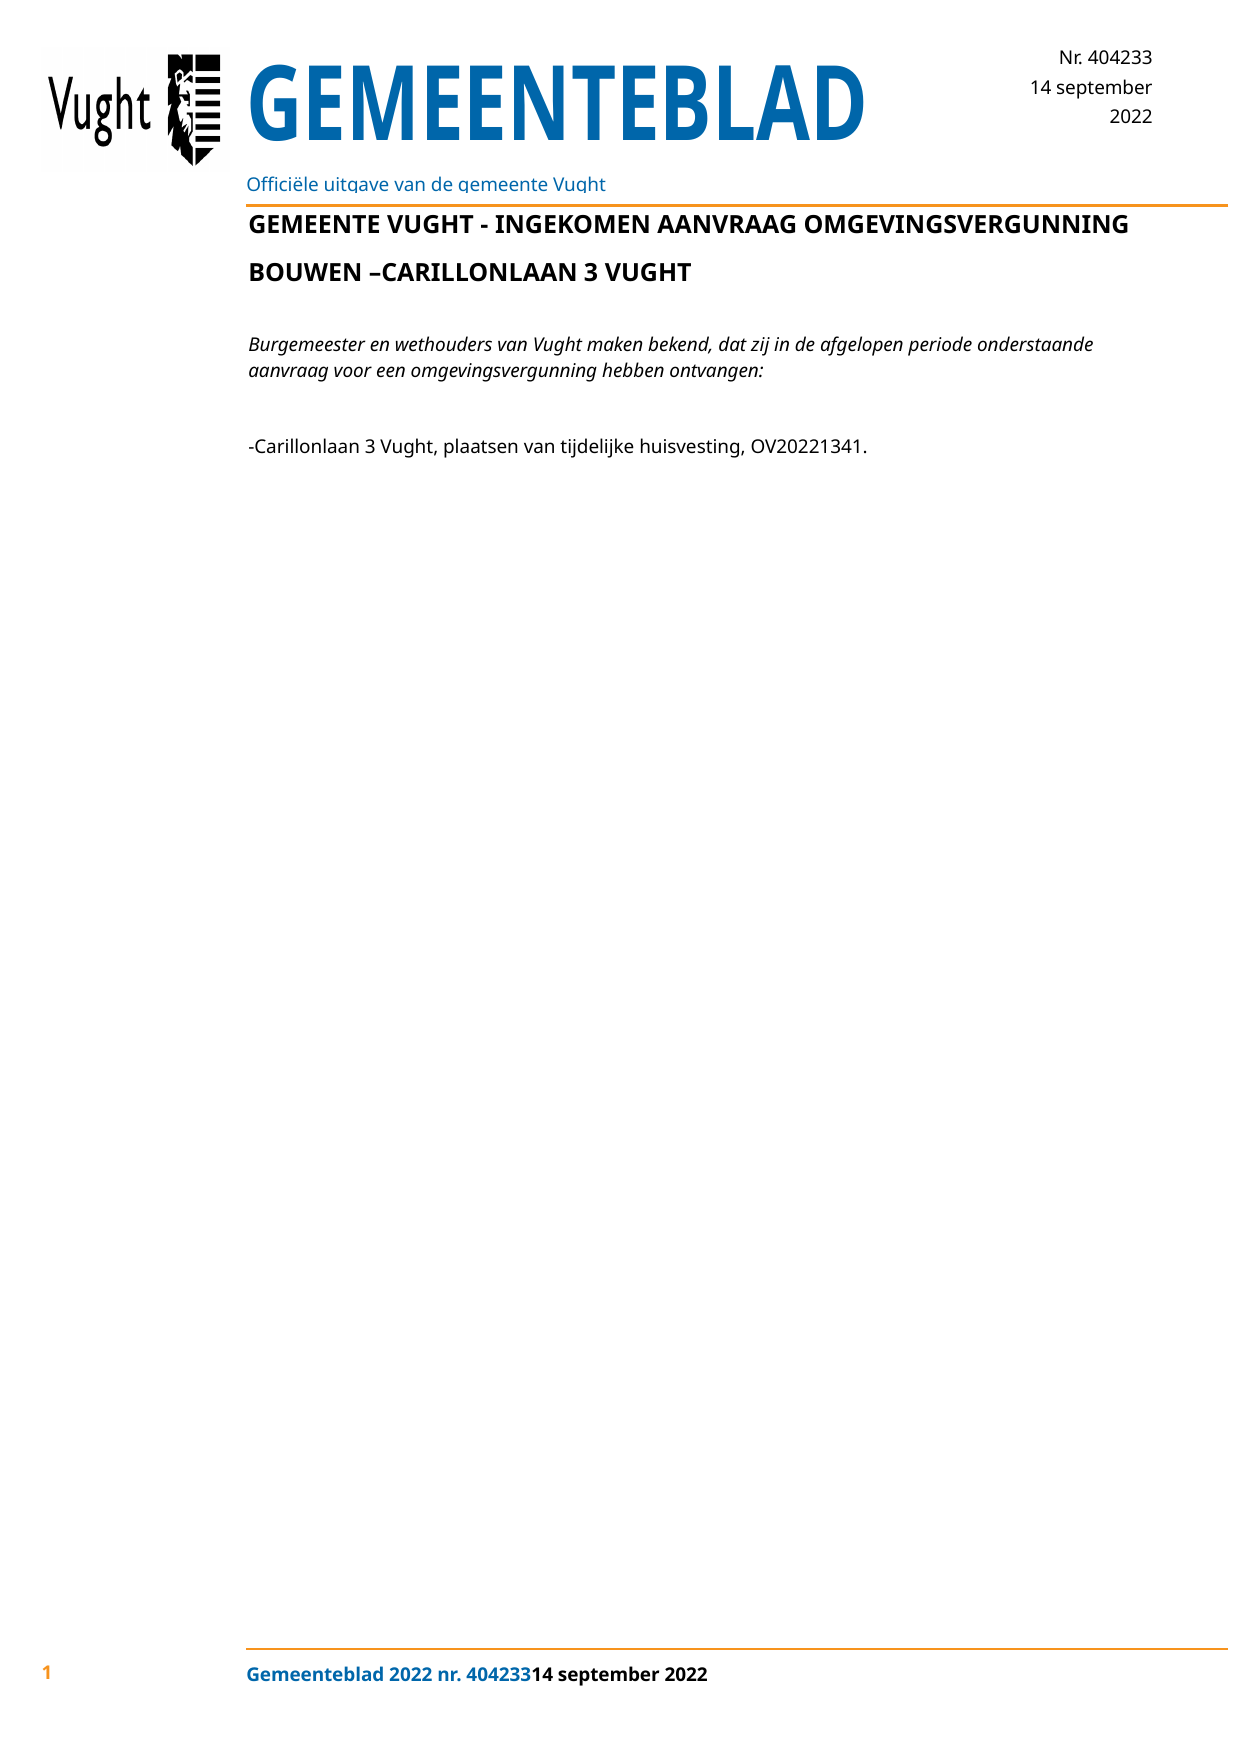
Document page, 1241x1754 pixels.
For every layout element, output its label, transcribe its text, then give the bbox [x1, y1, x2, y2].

text GEMEENTE VUGHT - INGEKOMEN AANVRAAG OMGEVINGSVERGUNNING BOUWEN –CARILLONLAAN 3 VUGHT [248, 207, 1152, 288]
text Burgemeester en wethouders van Vught maken bekend, dat zij in de afgelopen periode onderstaande aanvraag voor een omgevingsvergunning hebben ontvangen: [248, 331, 1152, 383]
picture [41, 47, 231, 172]
text -Carillonlaan 3 Vught, plaatsen van tijdelijke huisvesting, OV20221341. [248, 433, 1152, 459]
